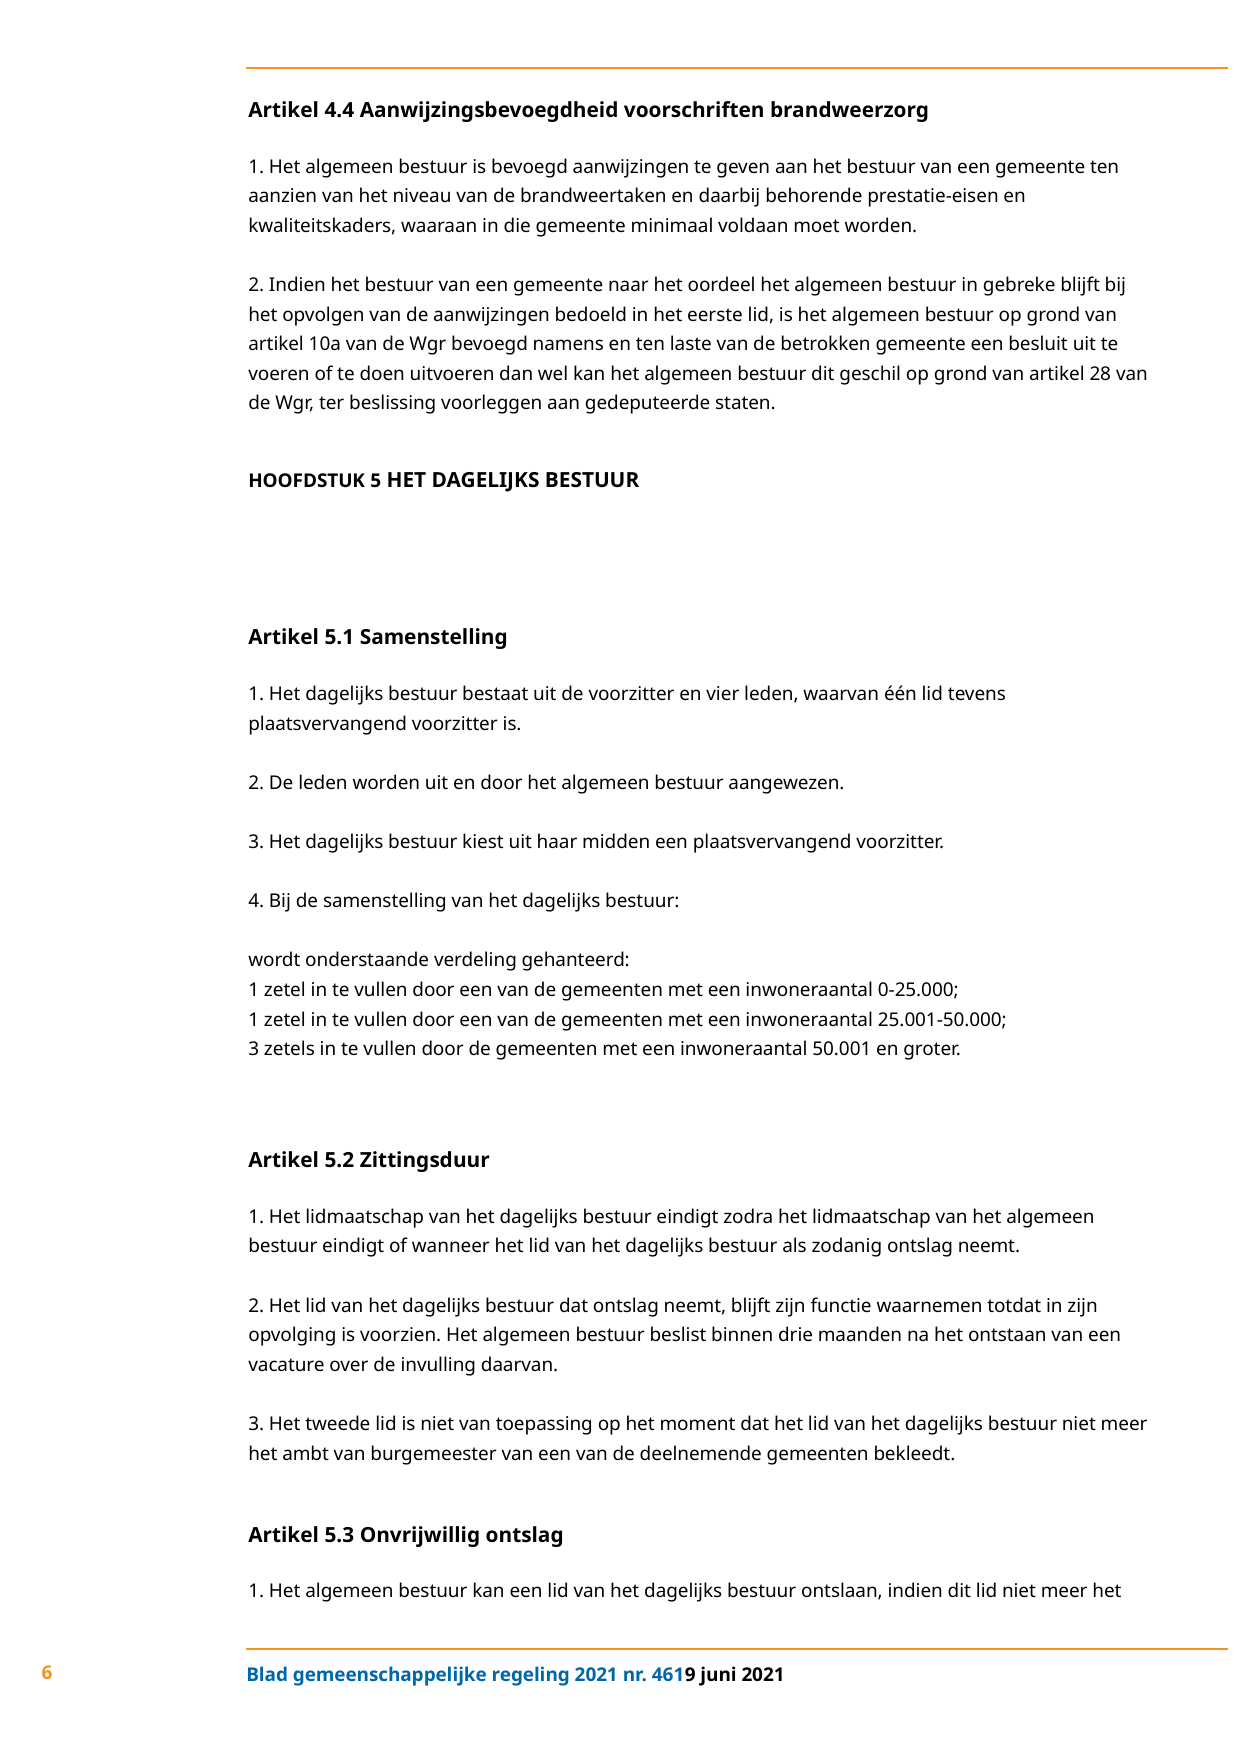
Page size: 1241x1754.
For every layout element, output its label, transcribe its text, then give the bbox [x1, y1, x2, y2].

text wordt onderstaande verdeling gehanteerd: [248, 947, 1152, 972]
text 2. De leden worden uit en door het algemeen bestuur aangewezen. [248, 769, 1152, 795]
text 1 zetel in te vullen door een van de gemeenten met een inwoneraantal 0-25.000; [248, 976, 1152, 1002]
text Artikel 5.2 Zittingsduur [248, 1145, 1152, 1173]
text Artikel 5.3 Onvrijwillig ontslag [248, 1520, 1152, 1548]
text 2. Indien het bestuur van een gemeente naar het oordeel het algemeen bestuur in gebreke blijft bij het opvolgen van de aanwijzingen bedoeld in het eerste lid, is het algemeen bestuur op grond van artikel 10a van de Wgr bevoegd namens en ten laste van de betrokken gemeente een besluit uit te voeren of te doen uitvoeren dan wel kan het algemeen bestuur dit geschil op grond van artikel 28 van de Wgr, ter beslissing voorleggen aan gedeputeerde staten. [248, 271, 1152, 415]
text Artikel 4.4 Aanwijzingsbevoegdheid voorschriften brandweerzorg [248, 95, 1152, 123]
text 1. Het lidmaatschap van het dagelijks bestuur eindigt zodra het lidmaatschap van het algemeen bestuur eindigt of wanneer het lid van het dagelijks bestuur als zodanig ontslag neemt. [248, 1203, 1152, 1258]
text Artikel 5.1 Samenstelling [248, 622, 1152, 651]
text 2. Het lid van het dagelijks bestuur dat ontslag neemt, blijft zijn functie waarnemen totdat in zijn opvolging is voorzien. Het algemeen bestuur beslist binnen drie maanden na het ontstaan van een vacature over de invulling daarvan. [248, 1292, 1152, 1377]
text 1. Het algemeen bestuur is bevoegd aanwijzingen te geven aan het bestuur van een gemeente ten aanzien van het niveau van de brandweertaken en daarbij behorende prestatie-eisen en kwaliteitskaders, waaraan in die gemeente minimaal voldaan moet worden. [248, 153, 1152, 238]
text 3 zetels in te vullen door de gemeenten met een inwoneraantal 50.001 en groter. [248, 1035, 1152, 1061]
text 3. Het dagelijks bestuur kiest uit haar midden een plaatsvervangend voorzitter. [248, 828, 1152, 854]
text 4. Bij de samenstelling van het dagelijks bestuur: [248, 887, 1152, 913]
text 1. Het dagelijks bestuur bestaat uit de voorzitter en vier leden, waarvan één lid tevens plaatsvervangend voorzitter is. [248, 680, 1152, 736]
text 3. Het tweede lid is niet van toepassing op het moment dat het lid van het dagelijks bestuur niet meer het ambt van burgemeester van een van de deelnemende gemeenten bekleedt. [248, 1410, 1152, 1465]
text 1 zetel in te vullen door een van de gemeenten met een inwoneraantal 25.001-50.000; [248, 1006, 1152, 1032]
text 1. Het algemeen bestuur kan een lid van het dagelijks bestuur ontslaan, indien dit lid niet meer het [248, 1578, 1152, 1603]
picture [41, 47, 231, 172]
text HOOFDSTUK 5 HET DAGELIJKS BESTUUR [248, 465, 1152, 493]
